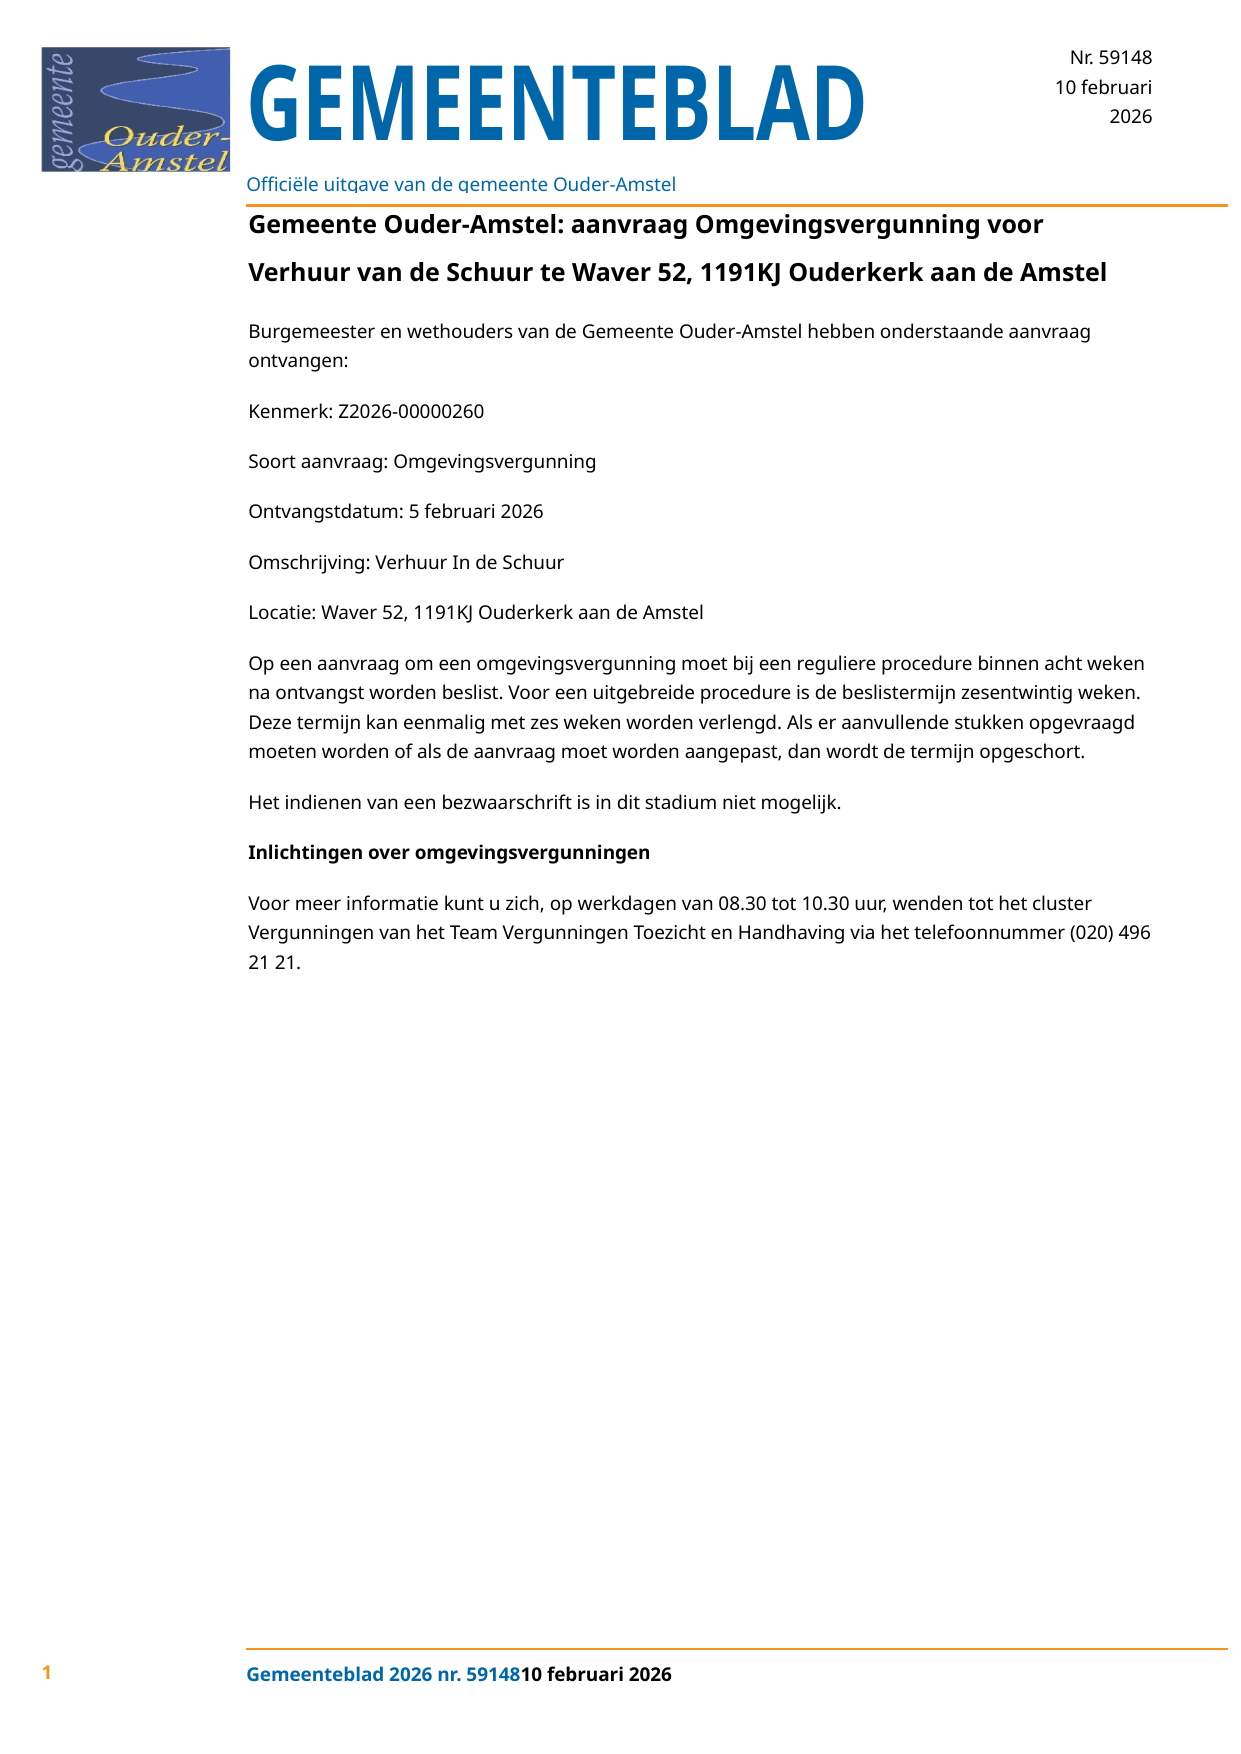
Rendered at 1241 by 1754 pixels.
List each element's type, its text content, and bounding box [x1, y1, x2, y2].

text Het indienen van een bezwaarschrift is in dit stadium niet mogelijk. [248, 789, 1152, 815]
text Gemeente Ouder-Amstel: aanvraag Omgevingsvergunning voor Verhuur van de Schuur te Waver 52, 1191KJ Ouderkerk aan de Amstel [248, 207, 1152, 288]
text Burgemeester en wethouders van de Gemeente Ouder-Amstel hebben onderstaande aanvraag ontvangen: [248, 318, 1152, 373]
text Kenmerk: Z2026-00000260 [248, 398, 1152, 424]
text Locatie: Waver 52, 1191KJ Ouderkerk aan de Amstel [248, 599, 1152, 625]
picture [41, 47, 231, 172]
text Ontvangstdatum: 5 februari 2026 [248, 499, 1152, 524]
text Op een aanvraag om een omgevingsvergunning moet bij een reguliere procedure binnen acht weken na ontvangst worden beslist. Voor een uitgebreide procedure is de beslistermijn zesentwintig weken. Deze termijn kan eenmalig met zes weken worden verlengd. Als er aanvullende stukken opgevraagd moeten worden of als de aanvraag moet worden aangepast, dan wordt de termijn opgeschort. [248, 650, 1152, 764]
text Soort aanvraag: Omgevingsvergunning [248, 448, 1152, 474]
text Omschrijving: Verhuur In de Schuur [248, 549, 1152, 575]
text Inlichtingen over omgevingsvergunningen [248, 839, 1152, 865]
text Voor meer informatie kunt u zich, op werkdagen van 08.30 tot 10.30 uur, wenden tot het cluster Vergunningen van het Team Vergunningen Toezicht en Handhaving via het telefoonnummer (020) 496 21 21. [248, 890, 1152, 975]
